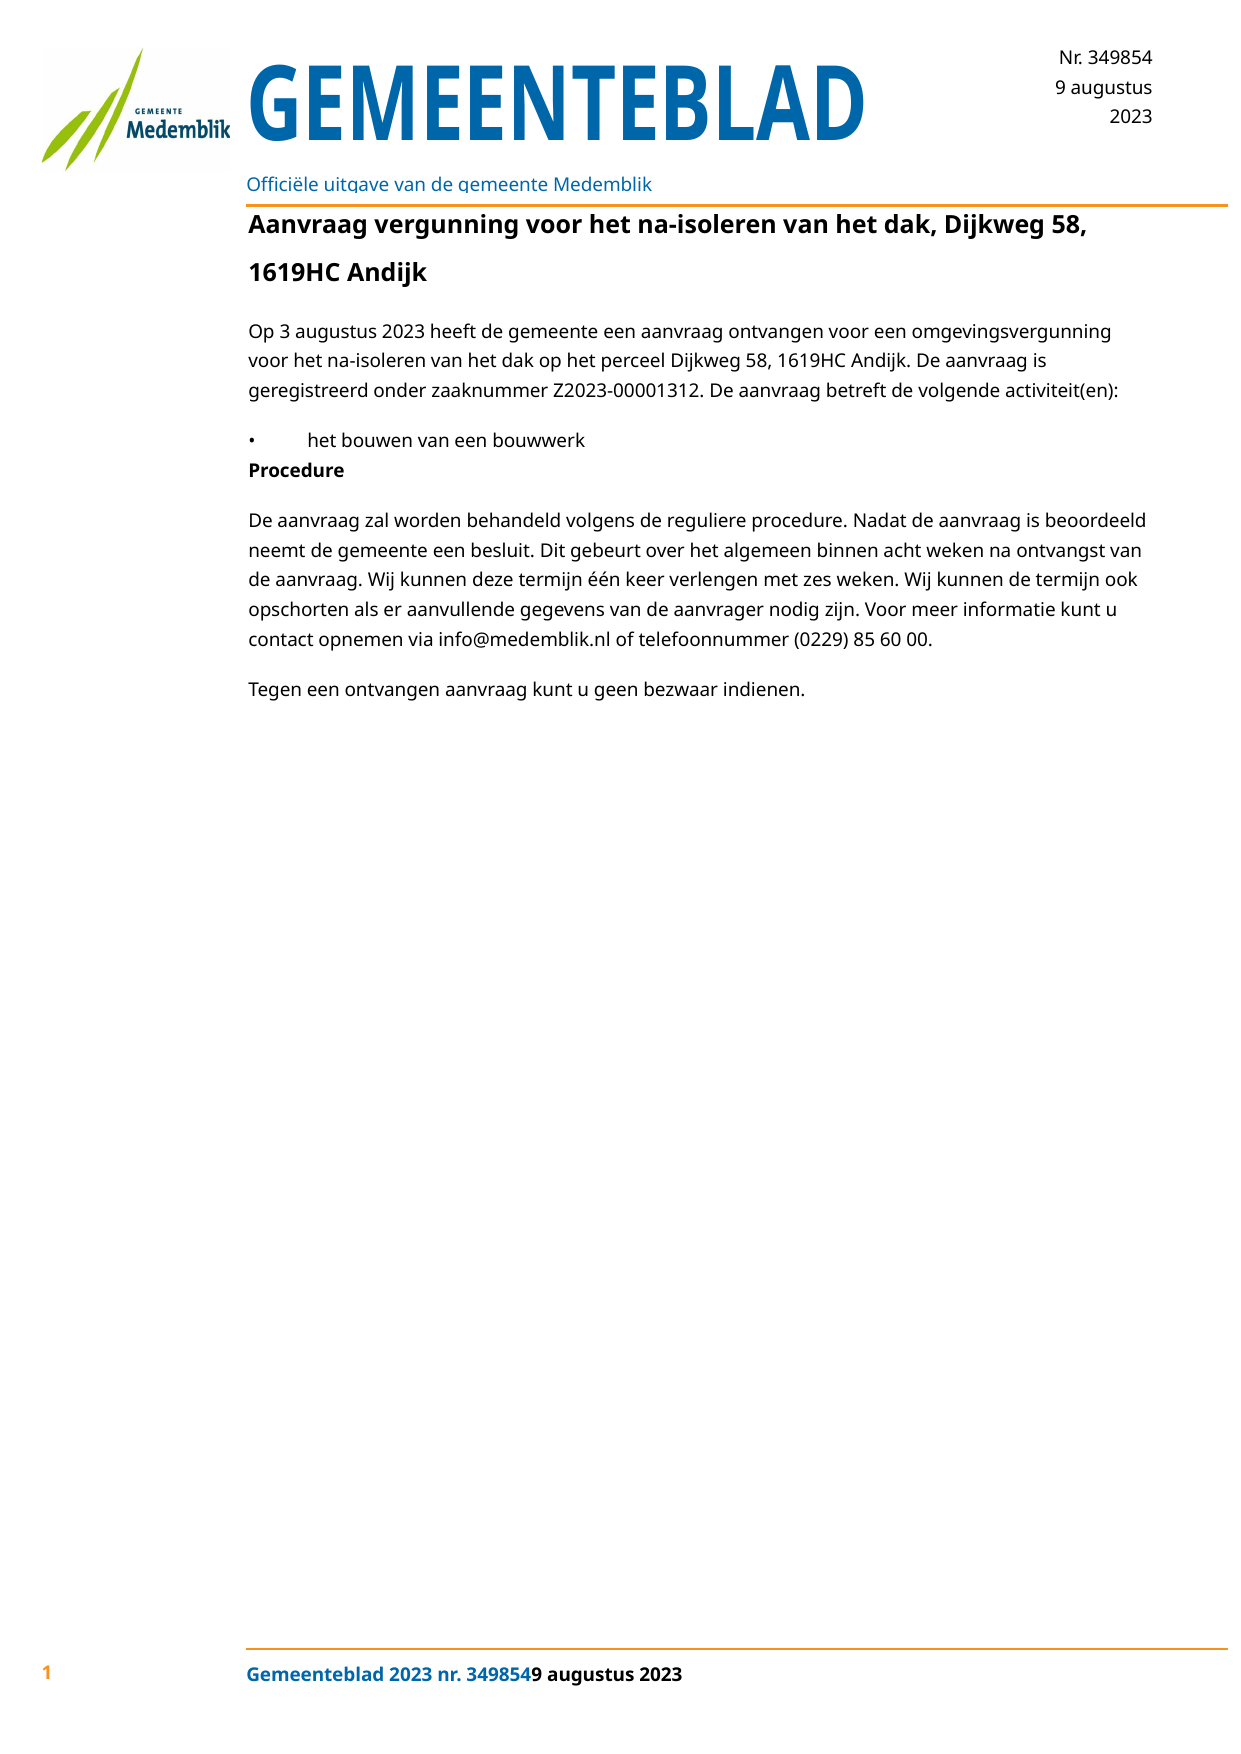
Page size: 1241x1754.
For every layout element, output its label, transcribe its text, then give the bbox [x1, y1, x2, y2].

text De aanvraag zal worden behandeld volgens de reguliere procedure. Nadat de aanvraag is beoordeeld neemt de gemeente een besluit. Dit gebeurt over het algemeen binnen acht weken na ontvangst van de aanvraag. Wij kunnen deze termijn één keer verlengen met zes weken. Wij kunnen de termijn ook opschorten als er aanvullende gegevens van de aanvrager nodig zijn. Voor meer informatie kunt u contact opnemen via info@medemblik.nl of telefoonnummer (0229) 85 60 00. [248, 507, 1152, 652]
text Aanvraag vergunning voor het na-isoleren van het dak, Dijkweg 58, 1619HC Andijk [248, 207, 1152, 288]
text Op 3 augustus 2023 heeft de gemeente een aanvraag ontvangen voor een omgevingsvergunning voor het na-isoleren van het dak op het perceel Dijkweg 58, 1619HC Andijk. De aanvraag is geregistreerd onder zaaknummer Z2023-00001312. De aanvraag betreft de volgende activiteit(en): [248, 318, 1152, 403]
text Tegen een ontvangen aanvraag kunt u geen bezwaar indienen. [248, 676, 1152, 702]
list het bouwen van een bouwwerk [248, 427, 1152, 453]
text Procedure [248, 457, 1152, 483]
picture [41, 47, 231, 172]
